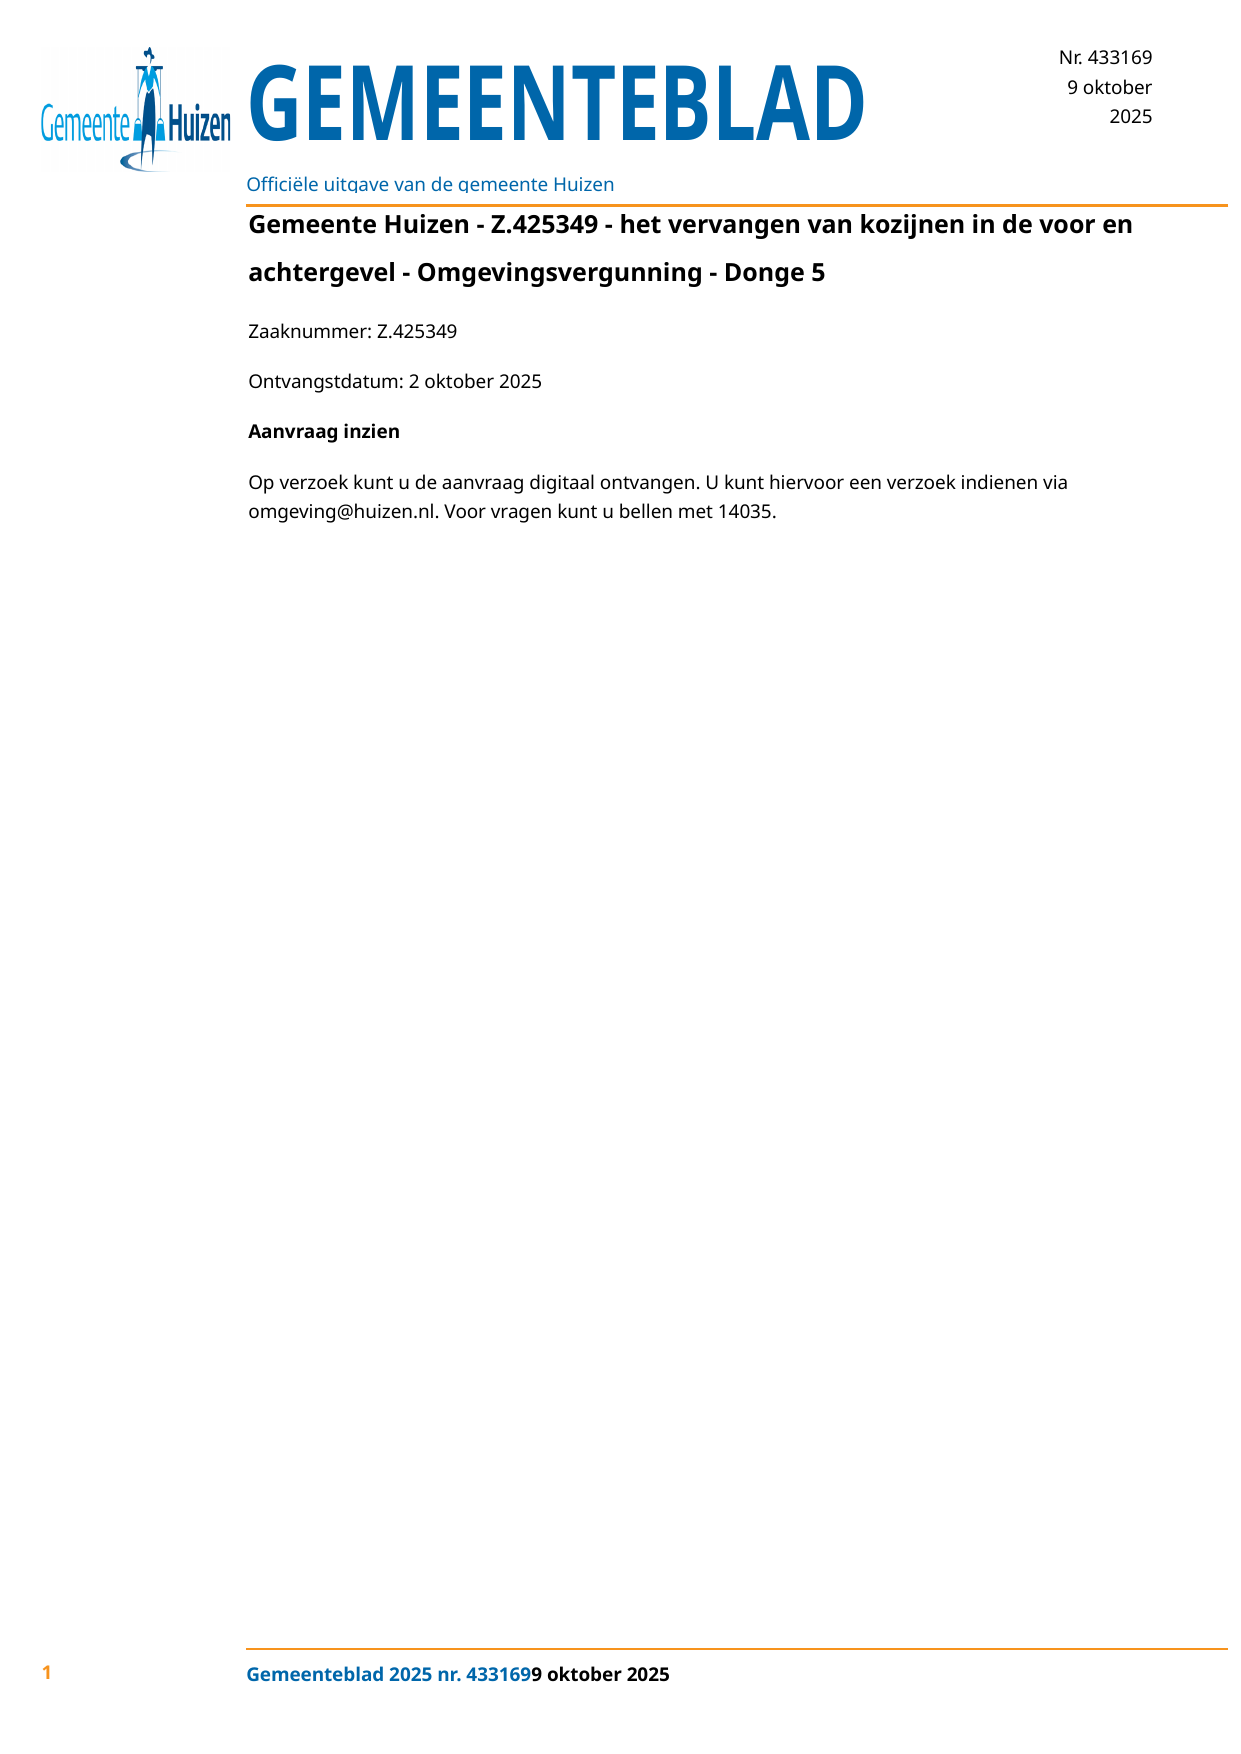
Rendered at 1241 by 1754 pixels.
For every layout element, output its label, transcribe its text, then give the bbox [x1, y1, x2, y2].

text Ontvangstdatum: 2 oktober 2025 [248, 368, 1152, 394]
text Gemeente Huizen - Z.425349 - het vervangen van kozijnen in de voor en achtergevel - Omgevingsvergunning - Donge 5 [248, 207, 1152, 288]
text Aanvraag inzien [248, 419, 1152, 444]
text Op verzoek kunt u de aanvraag digitaal ontvangen. U kunt hiervoor een verzoek indienen via omgeving@huizen.nl. Voor vragen kunt u bellen met 14035. [248, 469, 1152, 524]
picture [41, 47, 231, 172]
text Zaaknummer: Z.425349 [248, 318, 1152, 344]
